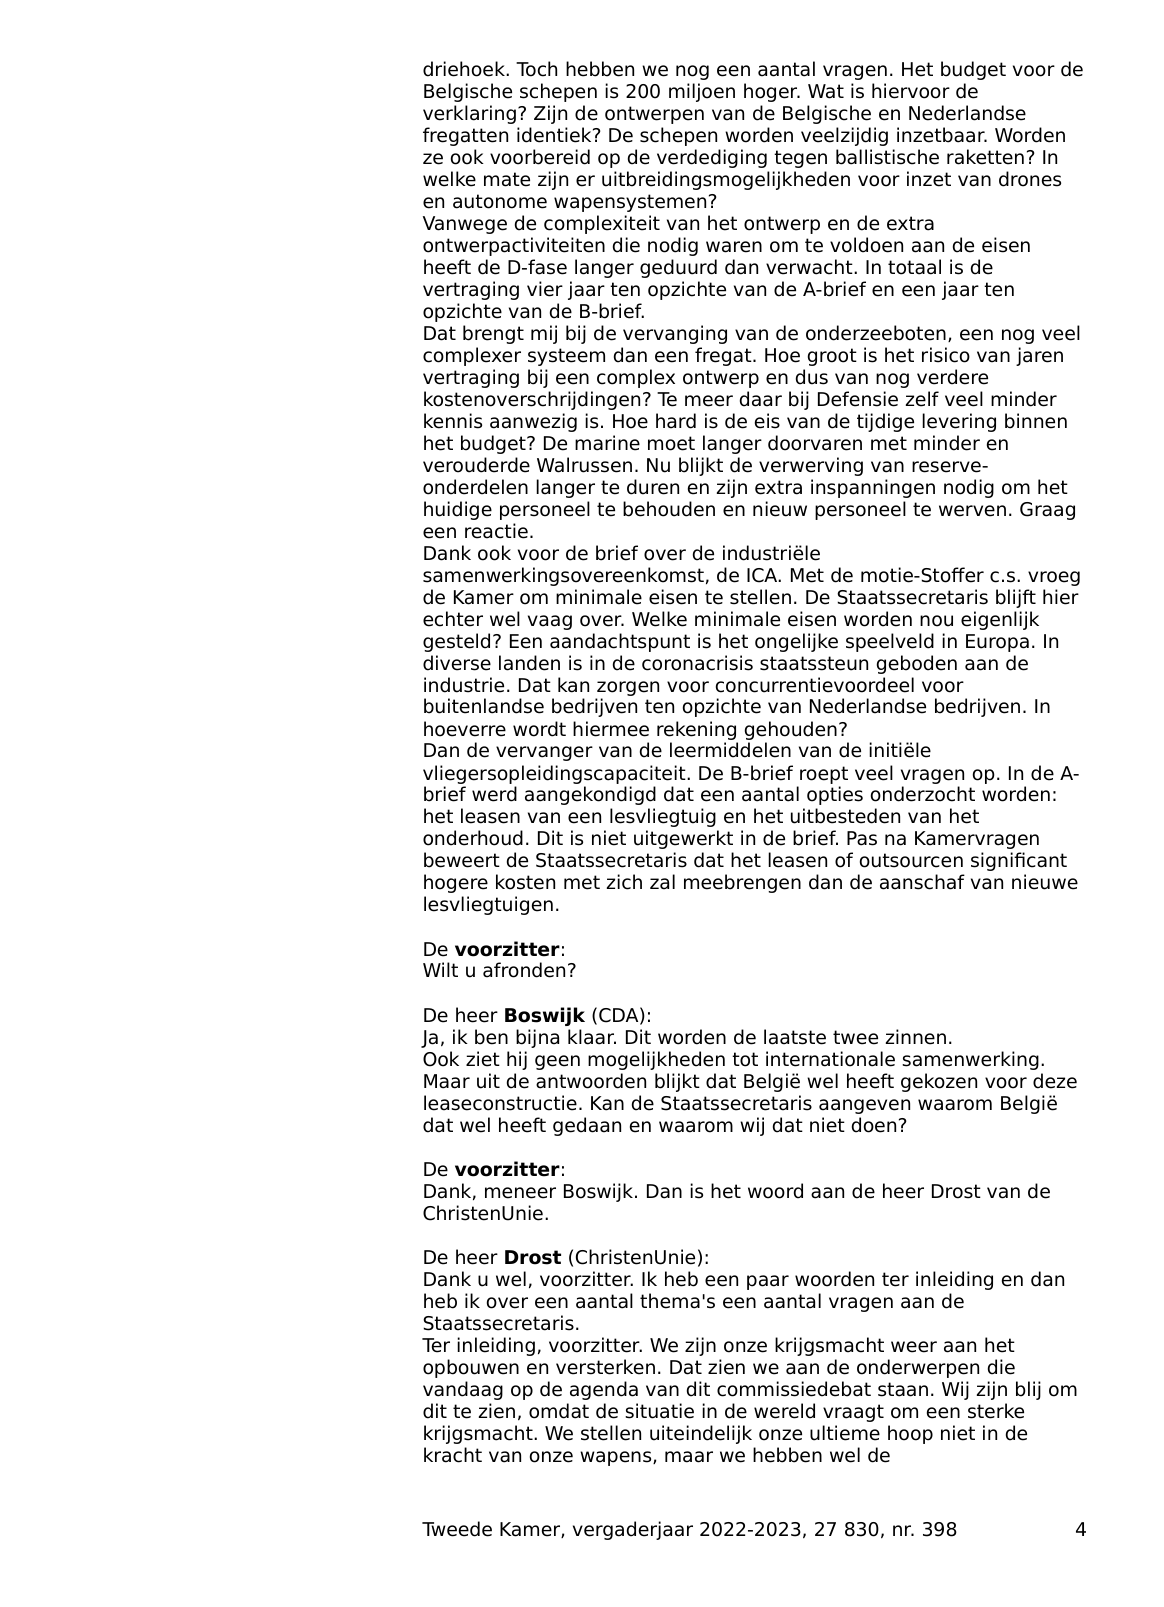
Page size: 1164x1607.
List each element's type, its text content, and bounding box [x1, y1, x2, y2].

text De heer Boswijk (CDA): [422, 1004, 1087, 1027]
text De voorzitter: [422, 938, 1087, 960]
text Ook ziet hij geen mogelijkheden tot internationale samenwerking. Maar uit de antwoorden blijkt dat België wel heeft gekozen voor deze leaseconstructie. Kan de Staatssecretaris aangeven waarom België dat wel heeft gedaan en waarom wij dat niet doen? [422, 1048, 1087, 1136]
text Vanwege de complexiteit van het ontwerp en de extra ontwerpactiviteiten die nodig waren om te voldoen aan de eisen heeft de D-fase langer geduurd dan verwacht. In totaal is de vertraging vier jaar ten opzichte van de A-brief en een jaar ten opzichte van de B-brief. [422, 213, 1087, 323]
text Ter inleiding, voorzitter. We zijn onze krijgsmacht weer aan het opbouwen en versterken. Dat zien we aan de onderwerpen die vandaag op de agenda van dit commissiedebat staan. Wij zijn blij om dit te zien, omdat de situatie in de wereld vraagt om een sterke krijgsmacht. We stellen uiteindelijk onze ultieme hoop niet in de kracht van onze wapens, maar we hebben wel de [422, 1335, 1087, 1467]
text Dat brengt mij bij de vervanging van de onderzeeboten, een nog veel complexer systeem dan een fregat. Hoe groot is het risico van jaren vertraging bij een complex ontwerp en dus van nog verdere kostenoverschrijdingen? Te meer daar bij Defensie zelf veel minder kennis aanwezig is. Hoe hard is de eis van de tijdige levering binnen het budget? De marine moet langer doorvaren met minder en verouderde Walrussen. Nu blijkt de verwerving van reserve-onderdelen langer te duren en zijn extra inspanningen nodig om het huidige personeel te behouden en nieuw personeel te werven. Graag een reactie. [422, 323, 1087, 543]
text De heer Drost (ChristenUnie): [422, 1247, 1087, 1269]
text Dank ook voor de brief over de industriële samenwerkingsovereenkomst, de ICA. Met de motie-Stoffer c.s. vroeg de Kamer om minimale eisen te stellen. De Staatssecretaris blijft hier echter wel vaag over. Welke minimale eisen worden nou eigenlijk gesteld? Een aandachtspunt is het ongelijke speelveld in Europa. In diverse landen is in de coronacrisis staatssteun geboden aan de industrie. Dat kan zorgen voor concurrentievoordeel voor buitenlandse bedrijven ten opzichte van Nederlandse bedrijven. In hoeverre wordt hiermee rekening gehouden? [422, 543, 1087, 740]
text Dank, meneer Boswijk. Dan is het woord aan de heer Drost van de ChristenUnie. [422, 1181, 1087, 1224]
text Wilt u afronden? [422, 960, 1087, 982]
text Dan de vervanger van de leermiddelen van de initiële vliegersopleidingscapaciteit. De B-brief roept veel vragen op. In de A-brief werd aangekondigd dat een aantal opties onderzocht worden: het leasen van een lesvliegtuig en het uitbesteden van het onderhoud. Dit is niet uitgewerkt in de brief. Pas na Kamervragen beweert de Staatssecretaris dat het leasen of outsourcen significant hogere kosten met zich zal meebrengen dan de aanschaf van nieuwe lesvliegtuigen. [422, 740, 1087, 916]
text Dank u wel, voorzitter. Ik heb een paar woorden ter inleiding en dan heb ik over een aantal thema's een aantal vragen aan de Staatssecretaris. [422, 1269, 1087, 1335]
text Ja, ik ben bijna klaar. Dit worden de laatste twee zinnen. [422, 1027, 1087, 1048]
text driehoek. Toch hebben we nog een aantal vragen. Het budget voor de Belgische schepen is 200 miljoen hoger. Wat is hiervoor de verklaring? Zijn de ontwerpen van de Belgische en Nederlandse fregatten identiek? De schepen worden veelzijdig inzetbaar. Worden ze ook voorbereid op de verdediging tegen ballistische raketten? In welke mate zijn er uitbreidingsmogelijkheden voor inzet van drones en autonome wapensystemen? [422, 59, 1087, 213]
text De voorzitter: [422, 1159, 1087, 1181]
